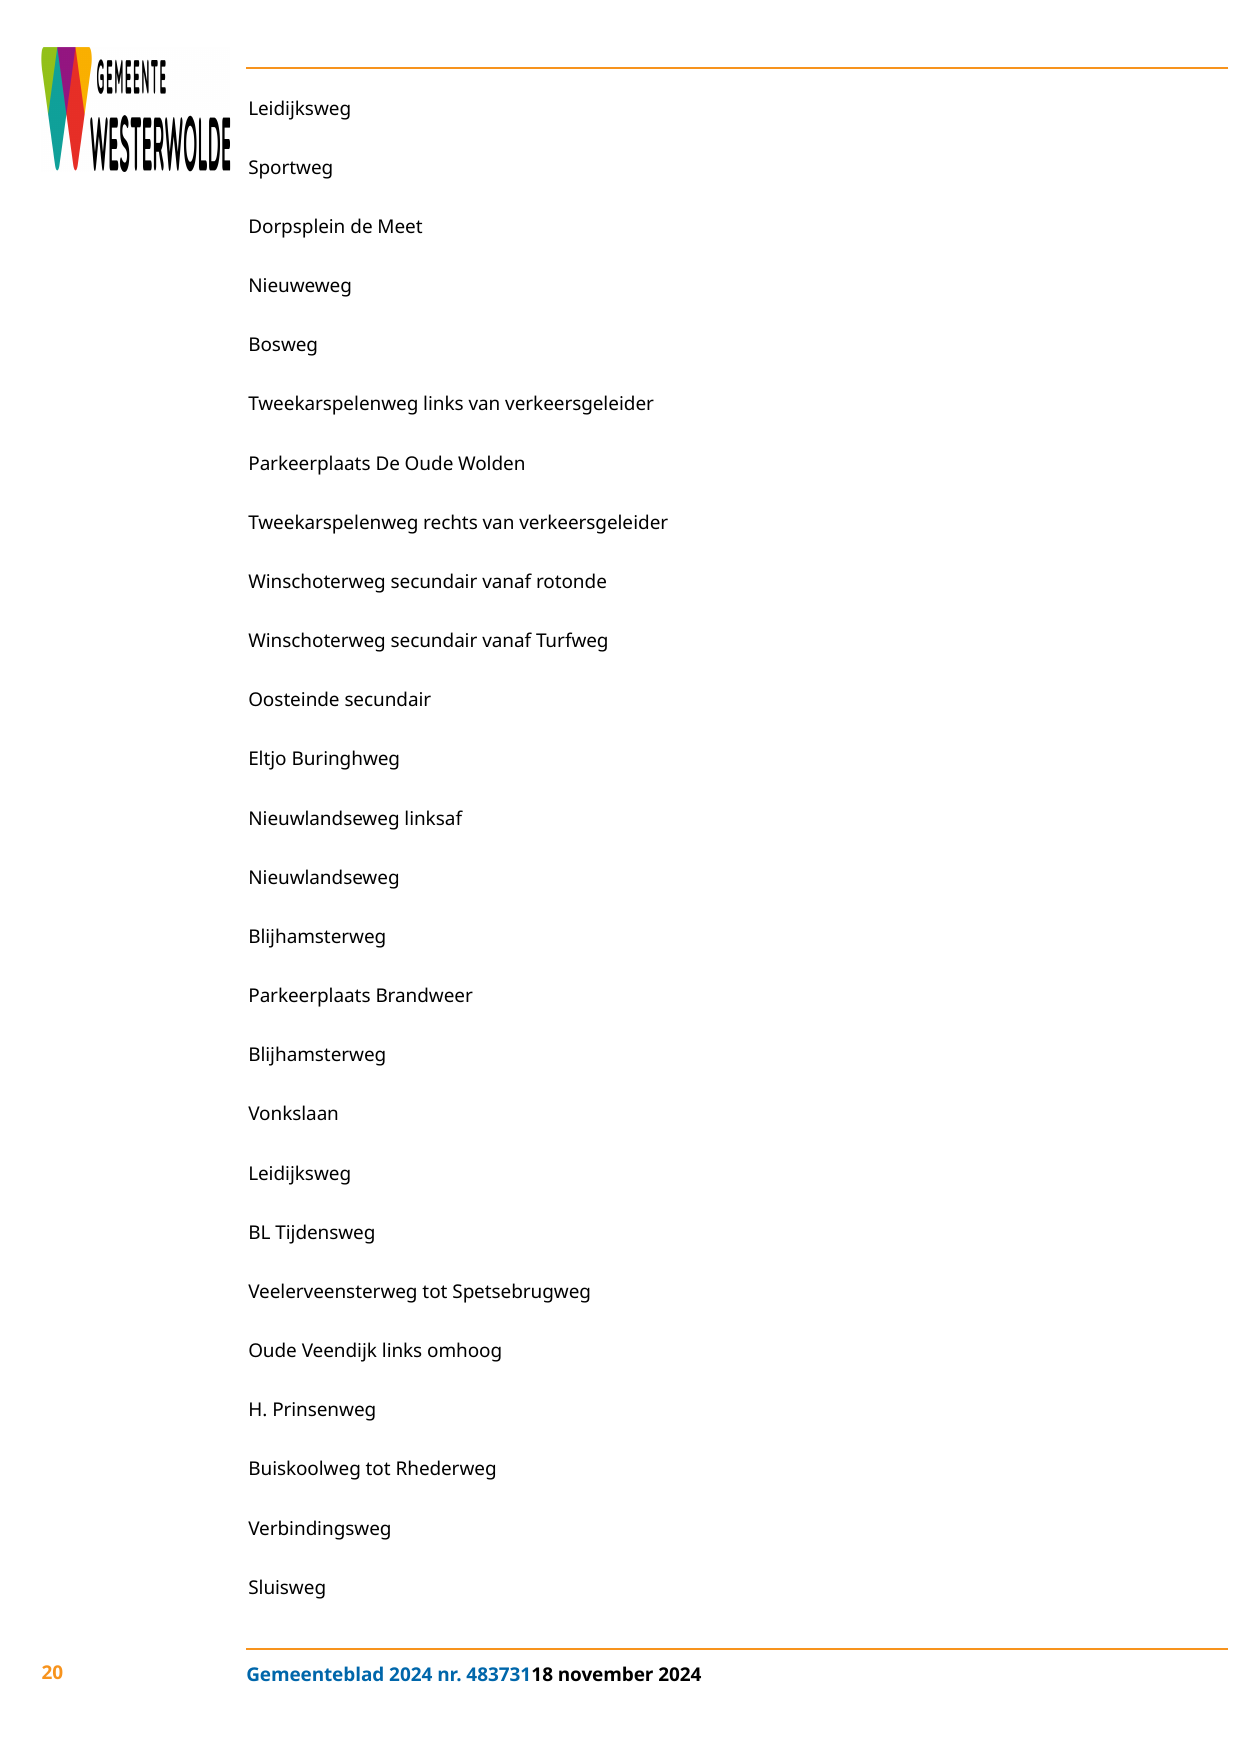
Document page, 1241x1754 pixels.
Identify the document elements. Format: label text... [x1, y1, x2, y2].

text Sluisweg [248, 1574, 1152, 1600]
text Parkeerplaats De Oude Wolden [248, 450, 1152, 476]
text Veelerveensterweg tot Spetsebrugweg [248, 1278, 1152, 1304]
text Vonkslaan [248, 1101, 1152, 1126]
text H. Prinsenweg [248, 1396, 1152, 1422]
text BL Tijdensweg [248, 1219, 1152, 1245]
text Nieuwlandseweg linksaf [248, 805, 1152, 831]
text Nieuwlandseweg [248, 864, 1152, 890]
text Leidijksweg [248, 1160, 1152, 1186]
text Bosweg [248, 331, 1152, 357]
text Dorpsplein de Meet [248, 213, 1152, 239]
text Oude Veendijk links omhoog [248, 1337, 1152, 1363]
picture [41, 47, 231, 172]
text Sportweg [248, 154, 1152, 180]
text Blijhamsterweg [248, 923, 1152, 949]
text Parkeerplaats Brandweer [248, 982, 1152, 1008]
text Tweekarspelenweg links van verkeersgeleider [248, 391, 1152, 416]
text Winschoterweg secundair vanaf rotonde [248, 568, 1152, 594]
text Tweekarspelenweg rechts van verkeersgeleider [248, 509, 1152, 535]
text Nieuweweg [248, 272, 1152, 298]
text Verbindingsweg [248, 1515, 1152, 1541]
text Eltjo Buringhweg [248, 746, 1152, 771]
text Blijhamsterweg [248, 1041, 1152, 1067]
text Winschoterweg secundair vanaf Turfweg [248, 627, 1152, 653]
text Buiskoolweg tot Rhederweg [248, 1456, 1152, 1481]
text Leidijksweg [248, 95, 1152, 121]
text Oosteinde secundair [248, 686, 1152, 712]
